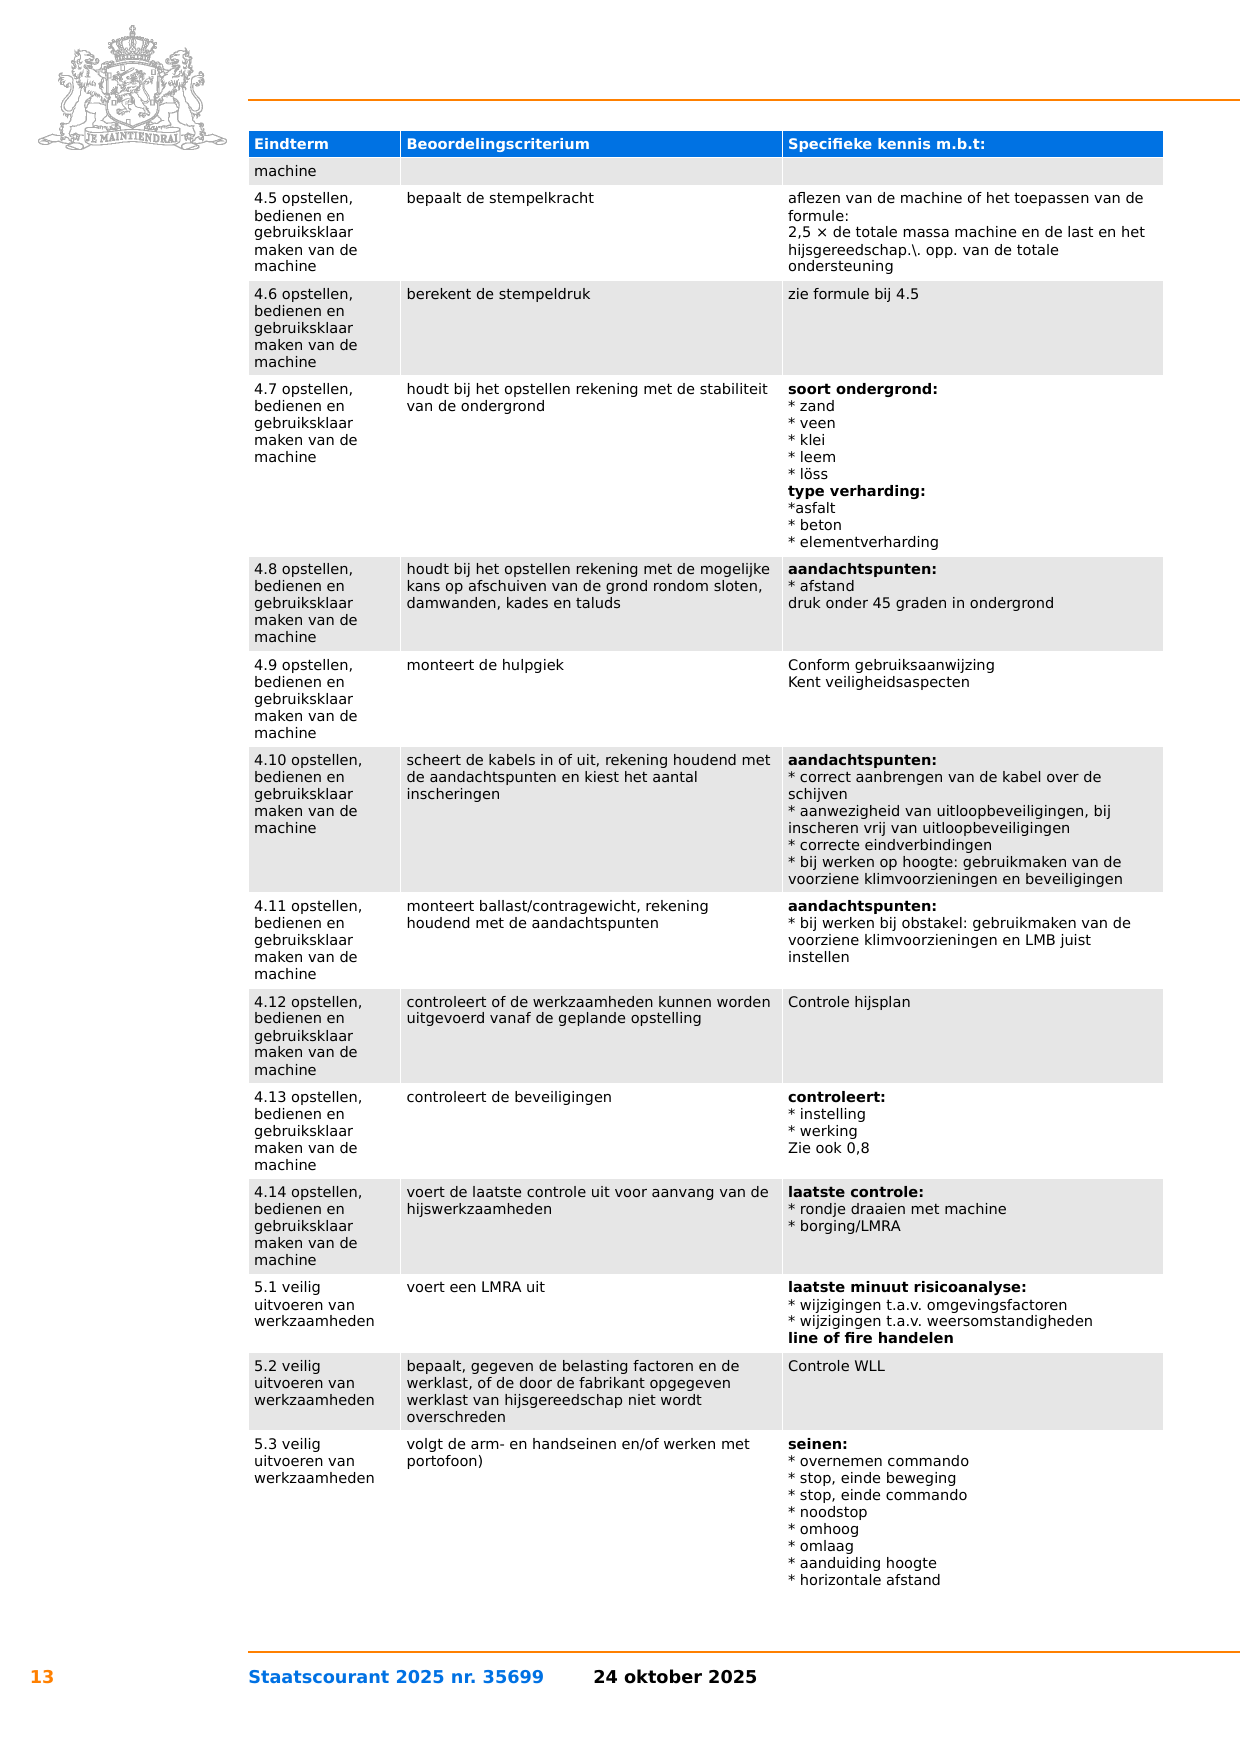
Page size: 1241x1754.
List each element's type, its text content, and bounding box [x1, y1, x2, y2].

table_cell soort ondergrond: * zand * veen * klei * leem * löss type verharding: *asfalt * beton * elementverharding [783, 376, 1163, 556]
table_cell aandachtspunten: * correct aanbrengen van de kabel over de schijven * aanwezigheid van uitloopbeveiligingen, bij inscheren vrij van uitloopbeveiligingen * correcte eindverbindingen * bij werken op hoogte: gebruikmaken van de voorziene klimvoorzieningen en beveiligingen [783, 747, 1163, 892]
table_cell scheert de kabels in of uit, rekening houdend met de aandachtspunten en kiest het aantal inscheringen [401, 747, 782, 892]
table_cell controleert de beveiligingen [401, 1084, 782, 1178]
table_cell 4.6 opstellen, bedienen en gebruiksklaar maken van de machine [249, 281, 400, 375]
picture [38, 25, 227, 150]
table_cell 4.7 opstellen, bedienen en gebruiksklaar maken van de machine [249, 376, 400, 556]
table_cell 4.5 opstellen, bedienen en gebruiksklaar maken van de machine [249, 186, 400, 280]
table_cell 5.3 veilig uitvoeren van werkzaamheden [249, 1431, 400, 1593]
table_cell monteert de hulpgiek [401, 652, 782, 746]
table_cell houdt bij het opstellen rekening met de mogelijke kans op afschuiven van de grond rondom sloten, damwanden, kades en taluds [401, 557, 782, 651]
table_cell seinen: * overnemen commando * stop, einde beweging * stop, einde commando * noodstop * omhoog * omlaag * aanduiding hoogte * horizontale afstand [783, 1431, 1163, 1593]
table_cell bepaalt, gegeven de belasting factoren en de werklast, of de door de fabrikant opgegeven werklast van hijsgereedschap niet wordt overschreden [401, 1353, 782, 1430]
table_cell houdt bij het opstellen rekening met de stabiliteit van de ondergrond [401, 376, 782, 556]
table_cell aandachtspunten: * afstand druk onder 45 graden in ondergrond [783, 557, 1163, 651]
table_cell berekent de stempeldruk [401, 281, 782, 375]
table_cell 4.12 opstellen, bedienen en gebruiksklaar maken van de machine [249, 989, 400, 1083]
table_cell zie formule bij 4.5 [783, 281, 1163, 375]
table_cell volgt de arm- en handseinen en/of werken met portofoon) [401, 1431, 782, 1593]
table_cell bepaalt de stempelkracht [401, 186, 782, 280]
table_cell 4.9 opstellen, bedienen en gebruiksklaar maken van de machine [249, 652, 400, 746]
table_cell Controle hijsplan [783, 989, 1163, 1083]
table_cell controleert: * instelling * werking Zie ook 0,8 [783, 1084, 1163, 1178]
table_cell aflezen van de machine of het toepassen van de formule: 2,5 × de totale massa machine en de last en het hijsgereedschap.\. opp. van de totale ondersteuning [783, 186, 1163, 280]
table_cell [783, 158, 1163, 185]
table_cell 4.14 opstellen, bedienen en gebruiksklaar maken van de machine [249, 1179, 400, 1274]
table_cell machine [249, 158, 400, 185]
table_cell Controle WLL [783, 1353, 1163, 1430]
table_cell laatste minuut risicoanalyse: * wijzigingen t.a.v. omgevingsfactoren * wijzigingen t.a.v. weersomstandigheden line of fire handelen [783, 1275, 1163, 1352]
table_cell controleert of de werkzaamheden kunnen worden uitgevoerd vanaf de geplande opstelling [401, 989, 782, 1083]
table_cell 4.8 opstellen, bedienen en gebruiksklaar maken van de machine [249, 557, 400, 651]
table_cell [401, 158, 782, 185]
table_cell 5.1 veilig uitvoeren van werkzaamheden [249, 1275, 400, 1352]
table_cell laatste controle: * rondje draaien met machine * borging/LMRA [783, 1179, 1163, 1274]
table_header Eindterm [249, 131, 400, 157]
table_cell 4.10 opstellen, bedienen en gebruiksklaar maken van de machine [249, 747, 400, 892]
table_cell monteert ballast/contragewicht, rekening houdend met de aandachtspunten [401, 894, 782, 988]
table_cell aandachtspunten: * bij werken bij obstakel: gebruikmaken van de voorziene klimvoorzieningen en LMB juist instellen [783, 894, 1163, 988]
table_cell 5.2 veilig uitvoeren van werkzaamheden [249, 1353, 400, 1430]
table_header Specifieke kennis m.b.t: [783, 131, 1163, 157]
table_cell voert de laatste controle uit voor aanvang van de hijswerkzaamheden [401, 1179, 782, 1274]
table_cell voert een LMRA uit [401, 1275, 782, 1352]
table_cell 4.11 opstellen, bedienen en gebruiksklaar maken van de machine [249, 894, 400, 988]
table_header Beoordelingscriterium [401, 131, 782, 157]
table_cell Conform gebruiksaanwijzing Kent veiligheidsaspecten [783, 652, 1163, 746]
table_cell 4.13 opstellen, bedienen en gebruiksklaar maken van de machine [249, 1084, 400, 1178]
